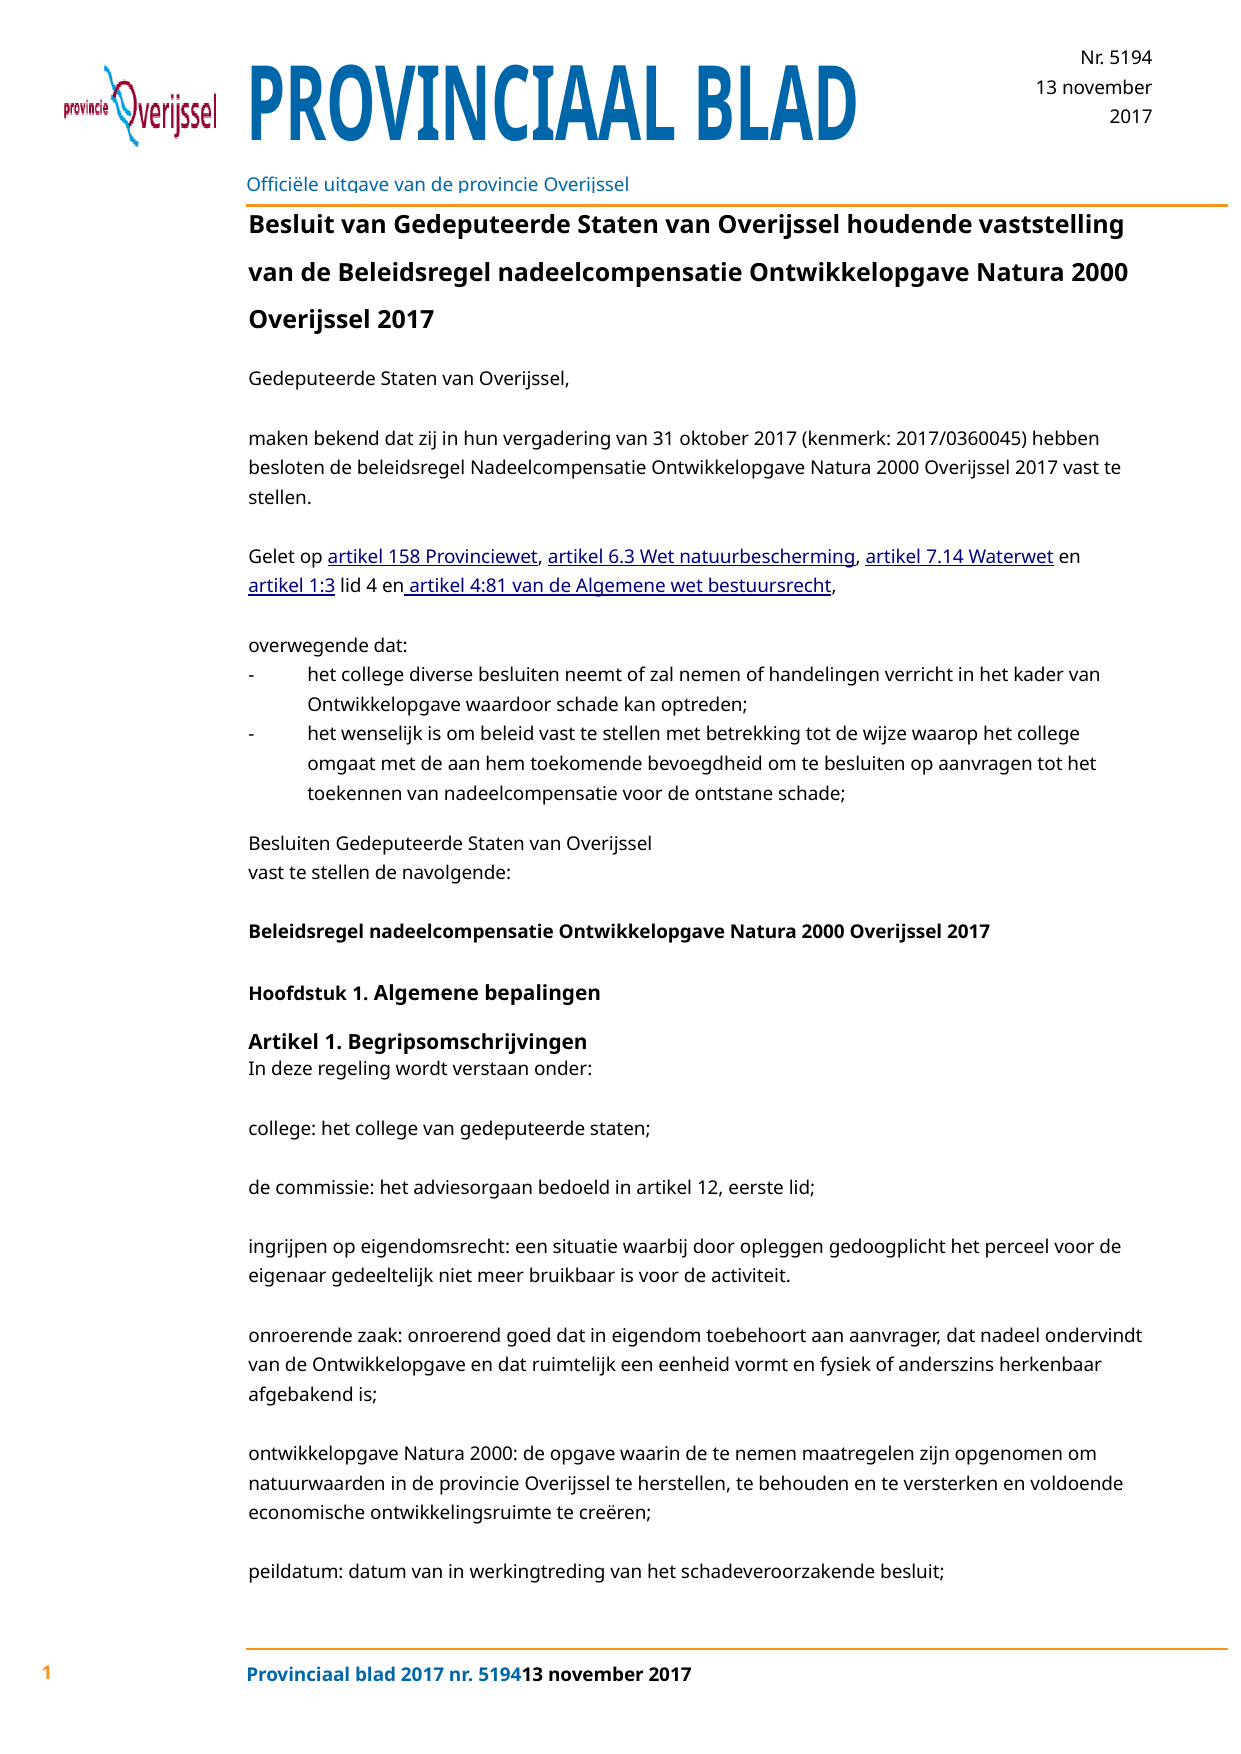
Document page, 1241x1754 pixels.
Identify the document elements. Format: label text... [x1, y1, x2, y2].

picture [41, 47, 231, 172]
text Gedeputeerde Staten van Overijssel, [248, 366, 1152, 391]
text overwegende dat: [248, 632, 1152, 657]
text Besluiten Gedeputeerde Staten van Overijssel [248, 830, 1152, 856]
text peildatum: datum van in werkingtreding van het schadeveroorzakende besluit; [248, 1558, 1152, 1584]
text vast te stellen de navolgende: [248, 859, 1152, 885]
text Artikel 1. Begripsomschrijvingen [248, 1027, 1152, 1056]
text Hoofdstuk 1. Algemene bepalingen [248, 978, 1152, 1006]
text maken bekend dat zij in hun vergadering van 31 oktober 2017 (kenmerk: 2017/0360045) hebben besloten de beleidsregel Nadeelcompensatie Ontwikkelopgave Natura 2000 Overijssel 2017 vast te stellen. [248, 425, 1152, 509]
text ingrijpen op eigendomsrecht: een situatie waarbij door opleggen gedoogplicht het perceel voor de eigenaar gedeeltelijk niet meer bruikbaar is voor de activiteit. [248, 1233, 1152, 1288]
text onroerende zaak: onroerend goed dat in eigendom toebehoort aan aanvrager, dat nadeel ondervindt van de Ontwikkelopgave en dat ruimtelijk een eenheid vormt en fysiek of anderszins herkenbaar afgebakend is; [248, 1322, 1152, 1407]
text Beleidsregel nadeelcompensatie Ontwikkelopgave Natura 2000 Overijssel 2017 [248, 919, 1152, 944]
list het college diverse besluiten neemt of zal nemen of handelingen verricht in het kader van Ontwikkelopgave waardoor schade kan optreden; [248, 661, 1152, 717]
text Gelet op artikel 158 Provinciewet, artikel 6.3 Wet natuurbescherming, artikel 7.14 Waterwet en artikel 1:3 lid 4 en artikel 4:81 van de Algemene wet bestuursrecht, [248, 543, 1152, 598]
list het wenselijk is om beleid vast te stellen met betrekking tot de wijze waarop het college omgaat met de aan hem toekomende bevoegdheid om te besluiten op aanvragen tot het toekennen van nadeelcompensatie voor de ontstane schade; [248, 721, 1152, 805]
text college: het college van gedeputeerde staten; [248, 1115, 1152, 1141]
text Besluit van Gedeputeerde Staten van Overijssel houdende vaststelling van de Beleidsregel nadeelcompensatie Ontwikkelopgave Natura 2000 Overijssel 2017 [248, 207, 1152, 336]
text de commissie: het adviesorgaan bedoeld in artikel 12, eerste lid; [248, 1174, 1152, 1200]
text ontwikkelopgave Natura 2000: de opgave waarin de te nemen maatregelen zijn opgenomen om natuurwaarden in de provincie Overijssel te herstellen, te behouden en te versterken en voldoende economische ontwikkelingsruimte te creëren; [248, 1440, 1152, 1525]
text In deze regeling wordt verstaan onder: [248, 1056, 1152, 1081]
